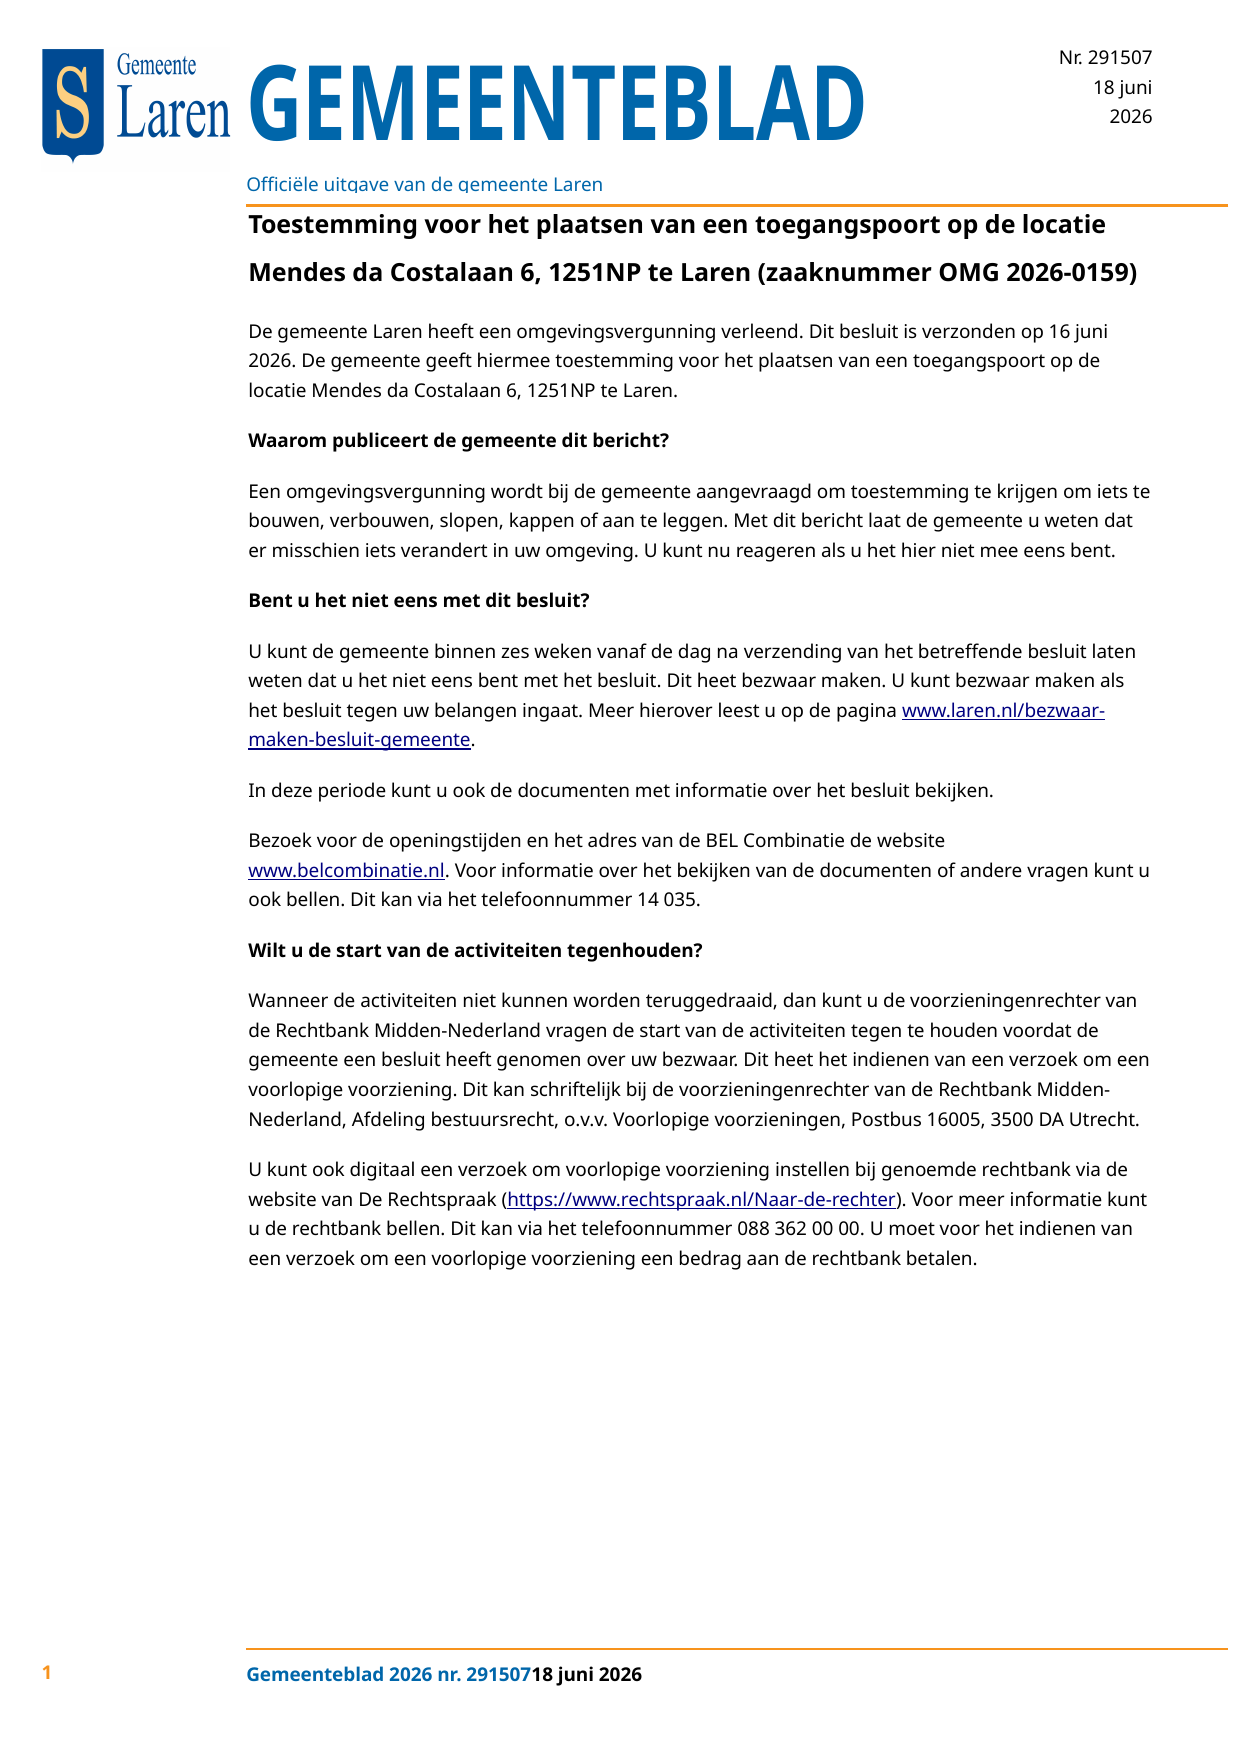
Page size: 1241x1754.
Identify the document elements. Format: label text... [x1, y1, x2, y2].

text Toestemming voor het plaatsen van een toegangspoort op de locatie Mendes da Costalaan 6, 1251NP te Laren (zaaknummer OMG 2026-0159) [248, 207, 1152, 288]
text Wilt u de start van de activiteiten tegenhouden? [248, 937, 1152, 963]
text In deze periode kunt u ook de documenten met informatie over het besluit bekijken. [248, 777, 1152, 803]
text Bezoek voor de openingstijden en het adres van de BEL Combinatie de website www.belcombinatie.nl. Voor informatie over het bekijken van de documenten of andere vragen kunt u ook bellen. Dit kan via het telefoonnummer 14 035. [248, 827, 1152, 912]
text Een omgevingsvergunning wordt bij de gemeente aangevraagd om toestemming te krijgen om iets te bouwen, verbouwen, slopen, kappen of aan te leggen. Met dit bericht laat de gemeente u weten dat er misschien iets verandert in uw omgeving. U kunt nu reageren als u het hier niet mee eens bent. [248, 478, 1152, 563]
text De gemeente Laren heeft een omgevingsvergunning verleend. Dit besluit is verzonden op 16 juni 2026. De gemeente geeft hiermee toestemming voor het plaatsen van een toegangspoort op de locatie Mendes da Costalaan 6, 1251NP te Laren. [248, 318, 1152, 403]
picture [41, 47, 231, 172]
text Waarom publiceert de gemeente dit bericht? [248, 427, 1152, 453]
text Wanneer de activiteiten niet kunnen worden teruggedraaid, dan kunt u de voorzieningenrechter van de Rechtbank Midden-Nederland vragen de start van de activiteiten tegen te houden voordat de gemeente een besluit heeft genomen over uw bezwaar. Dit heet het indienen van een verzoek om een voorlopige voorziening. Dit kan schriftelijk bij de voorzieningenrechter van de Rechtbank Midden-Nederland, Afdeling bestuursrecht, o.v.v. Voorlopige voorzieningen, Postbus 16005, 3500 DA Utrecht. [248, 987, 1152, 1132]
text U kunt ook digitaal een verzoek om voorlopige voorziening instellen bij genoemde rechtbank via de website van De Rechtspraak (https://www.rechtspraak.nl/Naar-de-rechter). Voor meer informatie kunt u de rechtbank bellen. Dit kan via het telefoonnummer 088 362 00 00. U moet voor het indienen van een verzoek om een voorlopige voorziening een bedrag aan de rechtbank betalen. [248, 1156, 1152, 1271]
text U kunt de gemeente binnen zes weken vanaf de dag na verzending van het betreffende besluit laten weten dat u het niet eens bent met het besluit. Dit heet bezwaar maken. U kunt bezwaar maken als het besluit tegen uw belangen ingaat. Meer hierover leest u op de pagina www.laren.nl/bezwaar-maken-besluit-gemeente. [248, 638, 1152, 752]
text Bent u het niet eens met dit besluit? [248, 587, 1152, 613]
